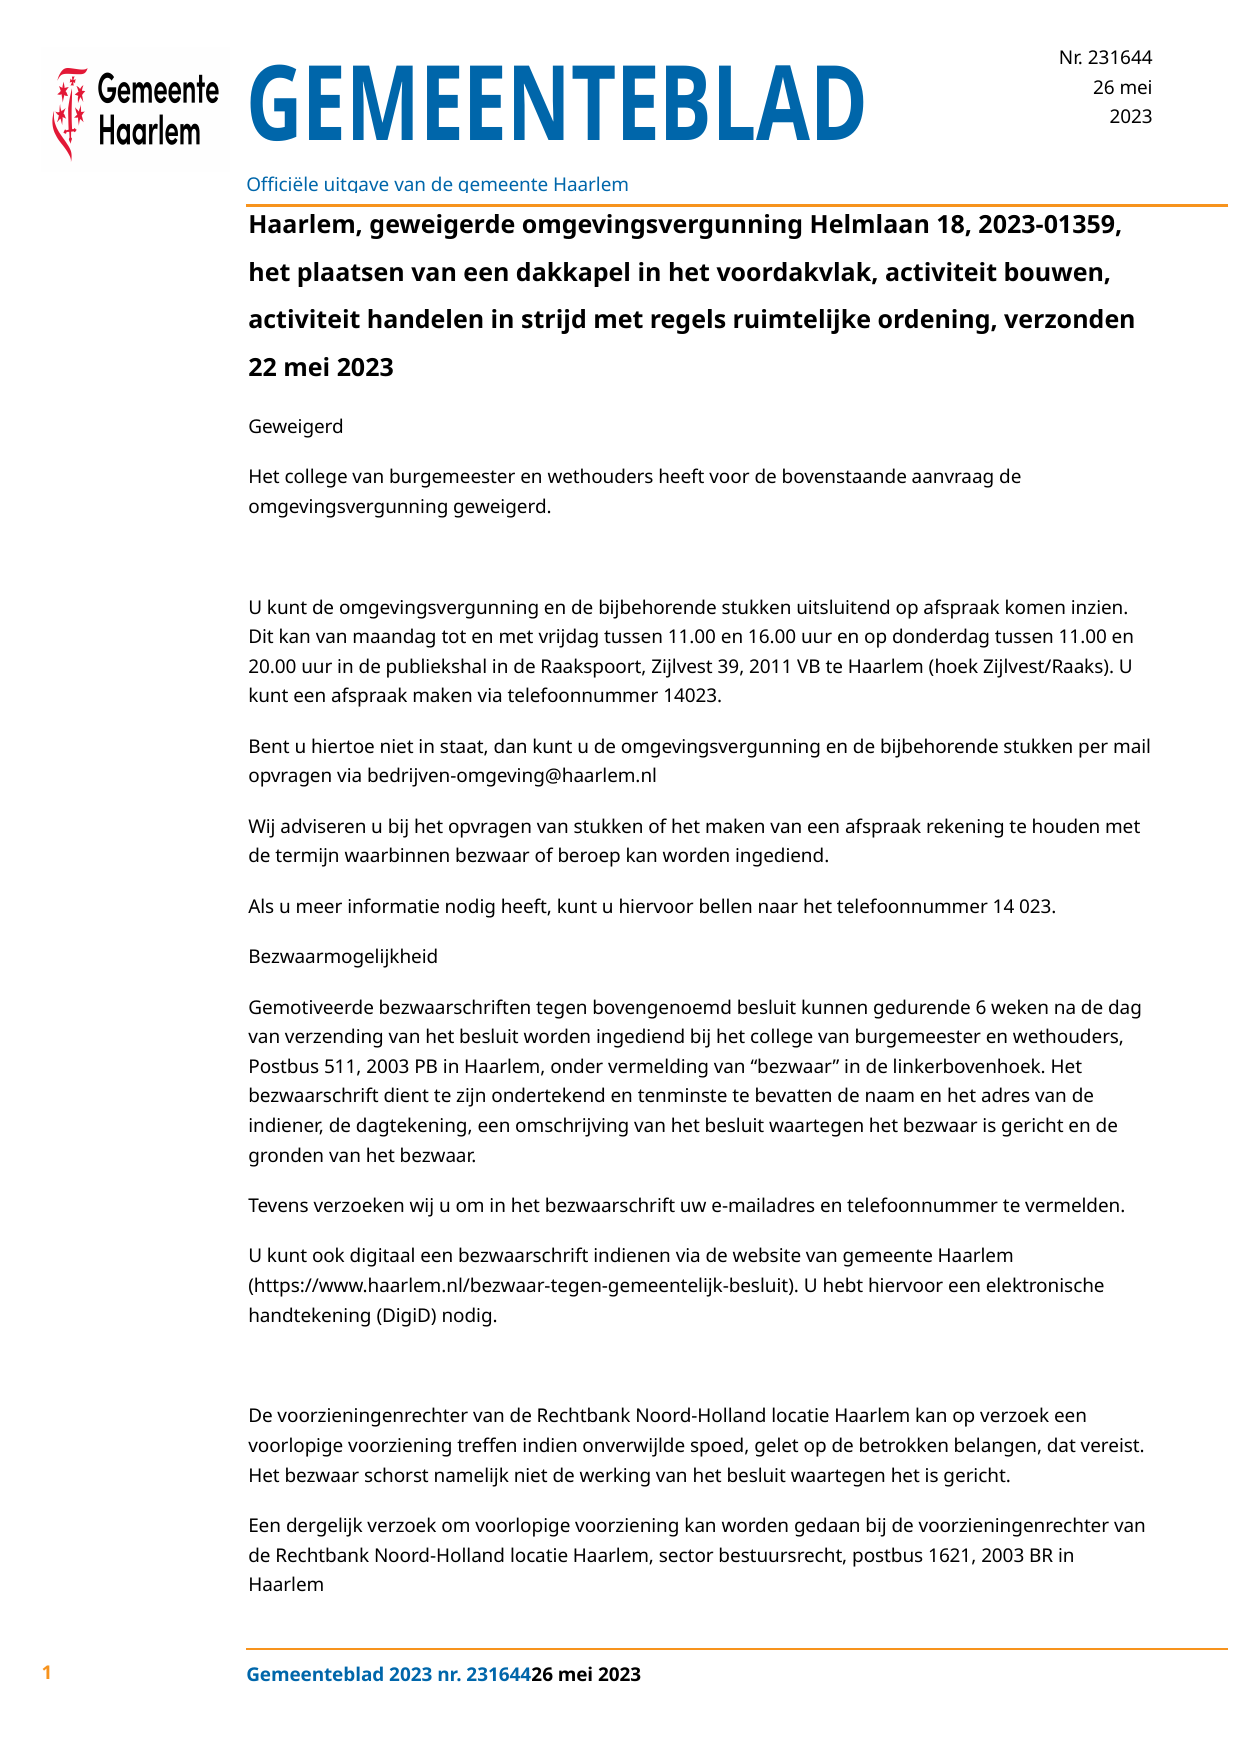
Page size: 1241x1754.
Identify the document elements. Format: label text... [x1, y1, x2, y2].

text U kunt de omgevingsvergunning en de bijbehorende stukken uitsluitend op afspraak komen inzien. Dit kan van maandag tot en met vrijdag tussen 11.00 en 16.00 uur en op donderdag tussen 11.00 en 20.00 uur in de publiekshal in de Raakspoort, Zijlvest 39, 2011 VB te Haarlem (hoek Zijlvest/Raaks). U kunt een afspraak maken via telefoonnummer 14023. [248, 594, 1152, 708]
text Gemotiveerde bezwaarschriften tegen bovengenoemd besluit kunnen gedurende 6 weken na de dag van verzending van het besluit worden ingediend bij het college van burgemeester en wethouders, Postbus 511, 2003 PB in Haarlem, onder vermelding van “bezwaar” in de linkerbovenhoek. Het bezwaarschrift dient te zijn ondertekend en tenminste te bevatten de naam en het adres van de indiener, de dagtekening, een omschrijving van het besluit waartegen het bezwaar is gericht en de gronden van het bezwaar. [248, 994, 1152, 1168]
text Het college van burgemeester en wethouders heeft voor de bovenstaande aanvraag de omgevingsvergunning geweigerd. [248, 463, 1152, 519]
text Bent u hiertoe niet in staat, dan kunt u de omgevingsvergunning en de bijbehorende stukken per mail opvragen via bedrijven-omgeving@haarlem.nl [248, 733, 1152, 788]
text Tevens verzoeken wij u om in het bezwaarschrift uw e-mailadres en telefoonnummer te vermelden. [248, 1192, 1152, 1218]
picture [41, 47, 231, 172]
text Een dergelijk verzoek om voorlopige voorziening kan worden gedaan bij de voorzieningenrechter van de Rechtbank Noord-Holland locatie Haarlem, sector bestuursrecht, postbus 1621, 2003 BR in Haarlem [248, 1512, 1152, 1597]
text Haarlem, geweigerde omgevingsvergunning Helmlaan 18, 2023-01359, het plaatsen van een dakkapel in het voordakvlak, activiteit bouwen, activiteit handelen in strijd met regels ruimtelijke ordening, verzonden 22 mei 2023 [248, 207, 1152, 384]
text De voorzieningenrechter van de Rechtbank Noord-Holland locatie Haarlem kan op verzoek een voorlopige voorziening treffen indien onverwijlde spoed, gelet op de betrokken belangen, dat vereist. Het bezwaar schorst namelijk niet de werking van het besluit waartegen het is gericht. [248, 1403, 1152, 1488]
text Als u meer informatie nodig heeft, kunt u hiervoor bellen naar het telefoonnummer 14 023. [248, 893, 1152, 919]
text Geweigerd [248, 413, 1152, 439]
text U kunt ook digitaal een bezwaarschrift indienen via de website van gemeente Haarlem (https://www.haarlem.nl/bezwaar-tegen-gemeentelijk-besluit). U hebt hiervoor een elektronische handtekening (DigiD) nodig. [248, 1243, 1152, 1328]
text Wij adviseren u bij het opvragen van stukken of het maken van een afspraak rekening te houden met de termijn waarbinnen bezwaar of beroep kan worden ingediend. [248, 813, 1152, 868]
text Bezwaarmogelijkheid [248, 943, 1152, 969]
